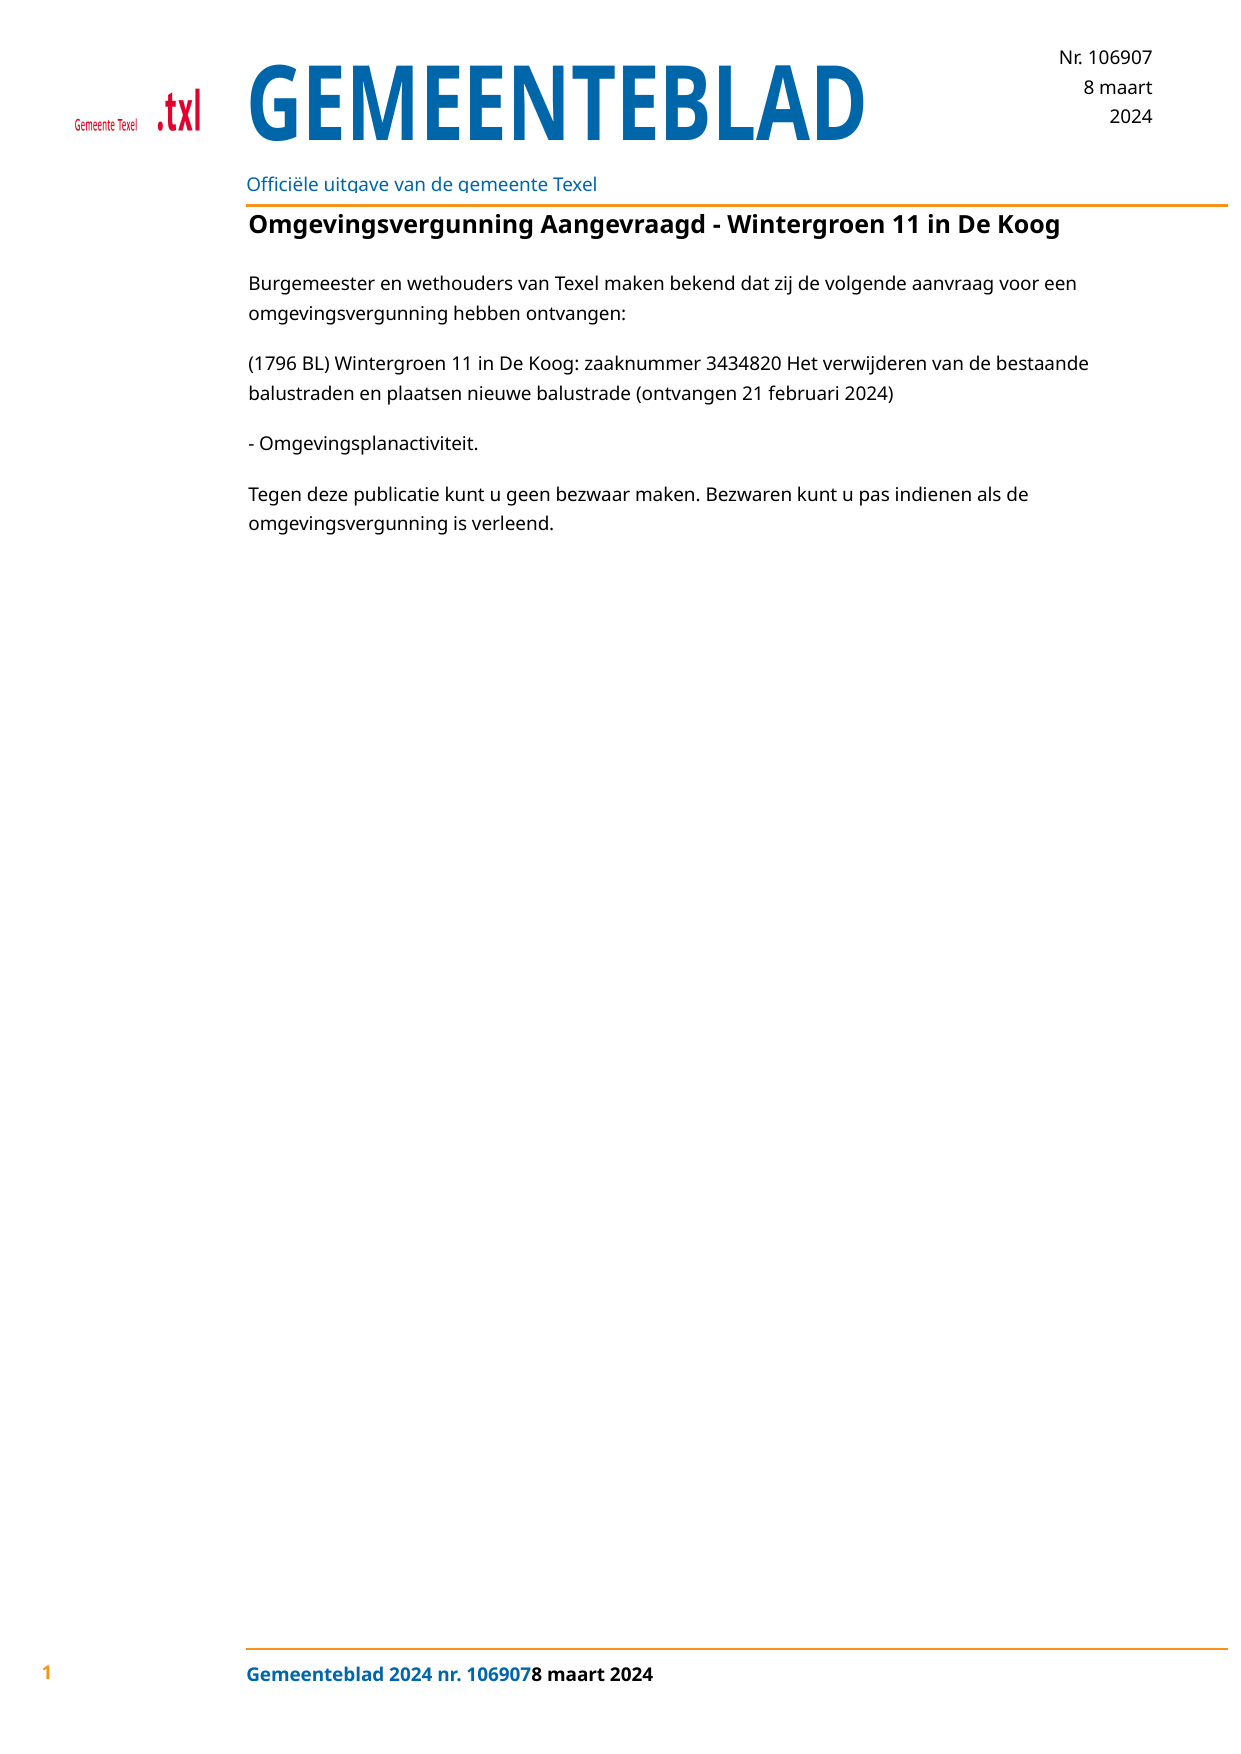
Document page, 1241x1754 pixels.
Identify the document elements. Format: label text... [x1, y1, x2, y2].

text (1796 BL) Wintergroen 11 in De Koog: zaaknummer 3434820 Het verwijderen van de bestaande balustraden en plaatsen nieuwe balustrade (ontvangen 21 februari 2024) [248, 350, 1152, 406]
text - Omgevingsplanactiviteit. [248, 430, 1152, 456]
picture [41, 47, 231, 172]
text Burgemeester en wethouders van Texel maken bekend dat zij de volgende aanvraag voor een omgevingsvergunning hebben ontvangen: [248, 270, 1152, 326]
text Omgevingsvergunning Aangevraagd - Wintergroen 11 in De Koog [248, 207, 1152, 241]
text Tegen deze publicatie kunt u geen bezwaar maken. Bezwaren kunt u pas indienen als de omgevingsvergunning is verleend. [248, 481, 1152, 536]
